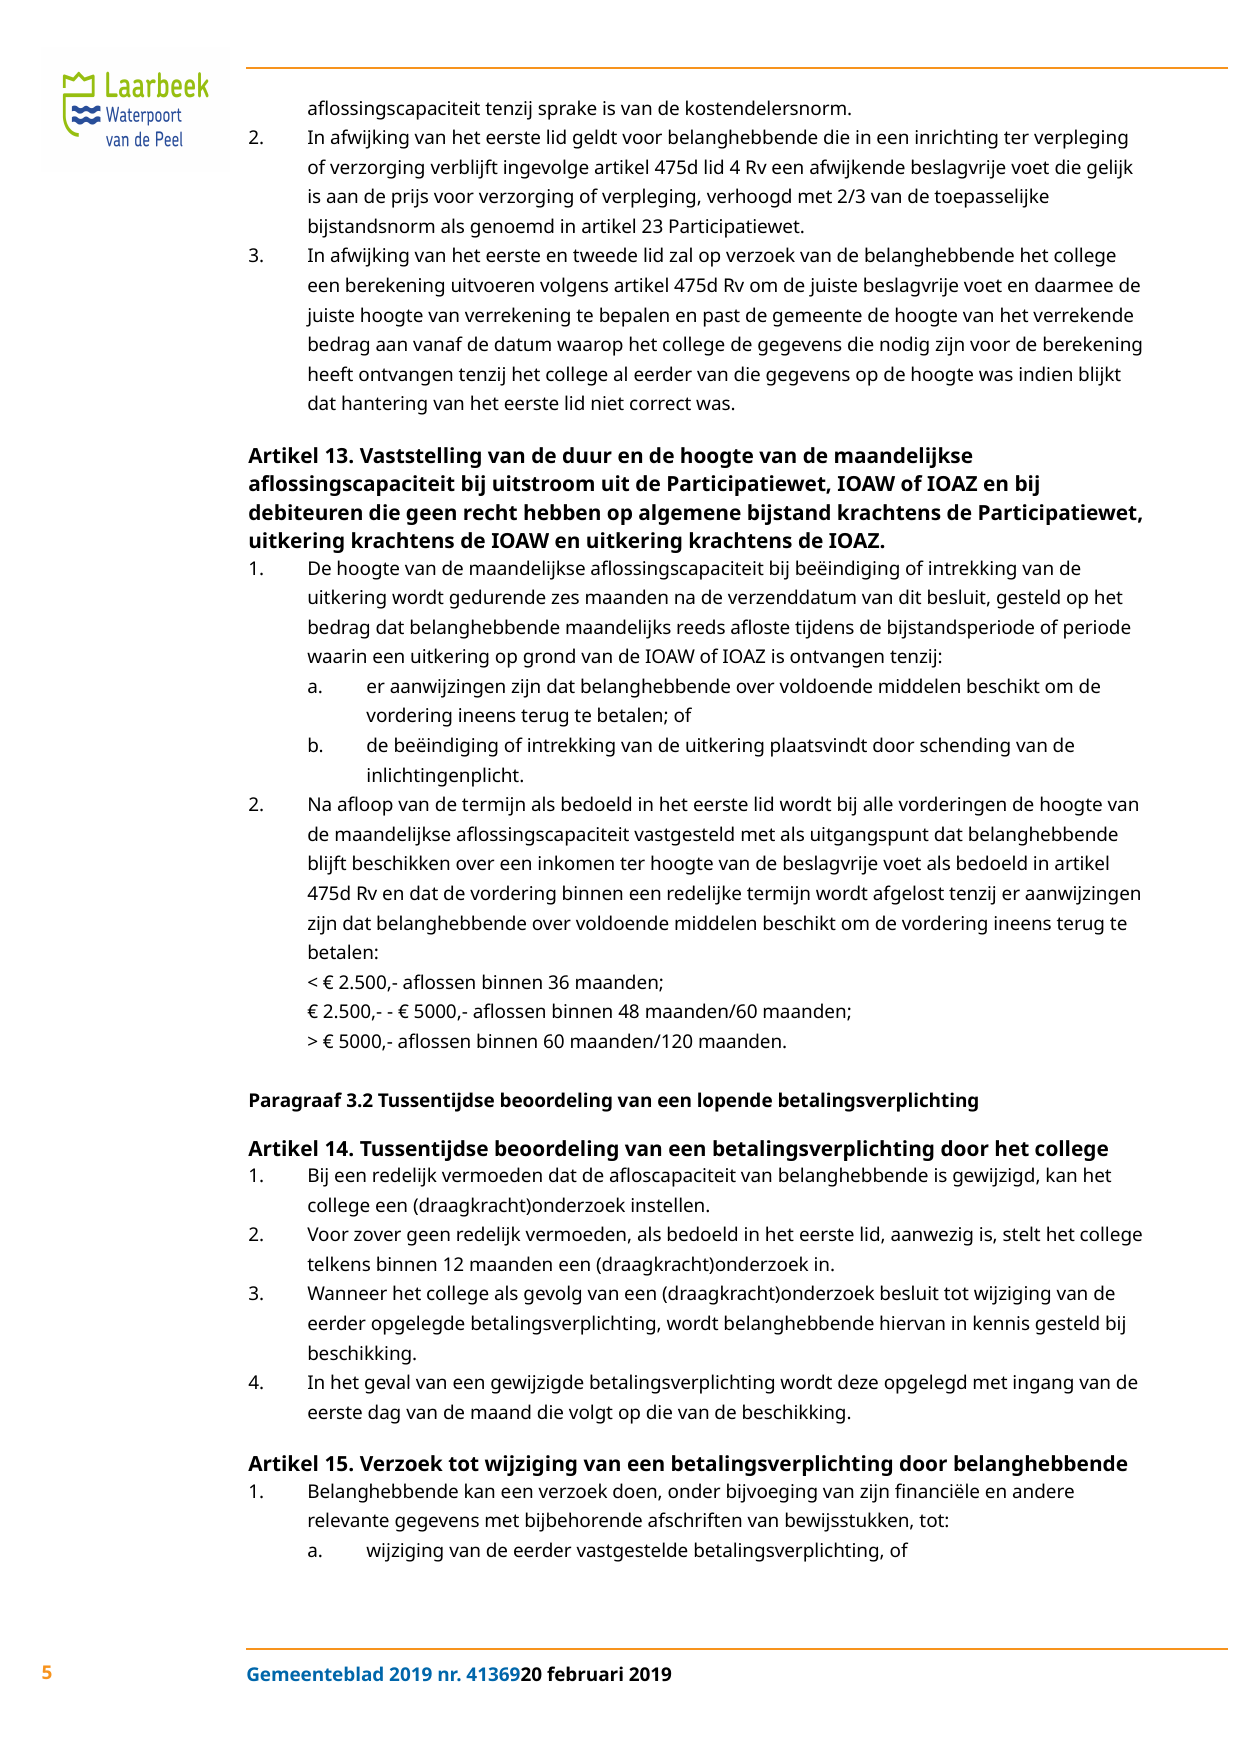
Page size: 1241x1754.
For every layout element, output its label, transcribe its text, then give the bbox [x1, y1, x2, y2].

list > € 5000,- aflossen binnen 60 maanden/120 maanden. [248, 1028, 1152, 1054]
list wijziging van de eerder vastgestelde betalingsverplichting, of [307, 1537, 1152, 1563]
list In afwijking van het eerste lid geldt voor belanghebbende die in een inrichting ter verpleging of verzorging verblijft ingevolge artikel 475d lid 4 Rv een afwijkende beslagvrije voet die gelijk is aan de prijs voor verzorging of verpleging, verhoogd met 2/3 van de toepasselijke bijstandsnorm als genoemd in artikel 23 Participatiewet. [248, 124, 1152, 239]
list Belanghebbende kan een verzoek doen, onder bijvoeging van zijn financiële en andere relevante gegevens met bijbehorende afschriften van bewijsstukken, tot: [248, 1478, 1152, 1533]
list De hoogte van de maandelijkse aflossingscapaciteit bij beëindiging of intrekking van de uitkering wordt gedurende zes maanden na de verzenddatum van dit besluit, gesteld op het bedrag dat belanghebbende maandelijks reeds afloste tijdens de bijstandsperiode of periode waarin een uitkering op grond van de IOAW of IOAZ is ontvangen tenzij: [248, 555, 1152, 669]
text Artikel 15. Verzoek tot wijziging van een betalingsverplichting door belanghebbende [248, 1449, 1152, 1478]
picture [41, 47, 231, 172]
list < € 2.500,- aflossen binnen 36 maanden; [248, 969, 1152, 995]
list In het geval van een gewijzigde betalingsverplichting wordt deze opgelegd met ingang van de eerste dag van de maand die volgt op die van de beschikking. [248, 1369, 1152, 1425]
list de beëindiging of intrekking van de uitkering plaatsvindt door schending van de inlichtingenplicht. [307, 732, 1152, 788]
list Wanneer het college als gevolg van een (draagkracht)onderzoek besluit tot wijziging van de eerder opgelegde betalingsverplichting, wordt belanghebbende hiervan in kennis gesteld bij beschikking. [248, 1281, 1152, 1366]
list Bij een redelijk vermoeden dat de afloscapaciteit van belanghebbende is gewijzigd, kan het college een (draagkracht)onderzoek instellen. [248, 1162, 1152, 1218]
list er aanwijzingen zijn dat belanghebbende over voldoende middelen beschikt om de vordering ineens terug te betalen; of [307, 673, 1152, 728]
text Artikel 14. Tussentijdse beoordeling van een betalingsverplichting door het college [248, 1134, 1152, 1162]
list Na afloop van de termijn als bedoeld in het eerste lid wordt bij alle vorderingen de hoogte van de maandelijkse aflossingscapaciteit vastgesteld met als uitgangspunt dat belanghebbende blijft beschikken over een inkomen ter hoogte van de beslagvrije voet als bedoeld in artikel 475d Rv en dat de vordering binnen een redelijke termijn wordt afgelost tenzij er aanwijzingen zijn dat belanghebbende over voldoende middelen beschikt om de vordering ineens terug te betalen: [248, 791, 1152, 965]
text Paragraaf 3.2 Tussentijdse beoordeling van een lopende betalingsverplichting [248, 1087, 1152, 1113]
list In afwijking van het eerste en tweede lid zal op verzoek van de belanghebbende het college een berekening uitvoeren volgens artikel 475d Rv om de juiste beslagvrije voet en daarmee de juiste hoogte van verrekening te bepalen en past de gemeente de hoogte van het verrekende bedrag aan vanaf de datum waarop het college de gegevens die nodig zijn voor de berekening heeft ontvangen tenzij het college al eerder van die gegevens op de hoogte was indien blijkt dat hantering van het eerste lid niet correct was. [248, 243, 1152, 416]
text Artikel 13. Vaststelling van de duur en de hoogte van de maandelijkse aflossingscapaciteit bij uitstroom uit de Participatiewet, IOAW of IOAZ en bij debiteuren die geen recht hebben op algemene bijstand krachtens de Participatiewet, uitkering krachtens de IOAW en uitkering krachtens de IOAZ. [248, 441, 1152, 555]
list Voor zover geen redelijk vermoeden, als bedoeld in het eerste lid, aanwezig is, stelt het college telkens binnen 12 maanden een (draagkracht)onderzoek in. [248, 1221, 1152, 1277]
list aflossingscapaciteit tenzij sprake is van de kostendelersnorm. [248, 95, 1152, 121]
list € 2.500,- - € 5000,- aflossen binnen 48 maanden/60 maanden; [248, 998, 1152, 1024]
